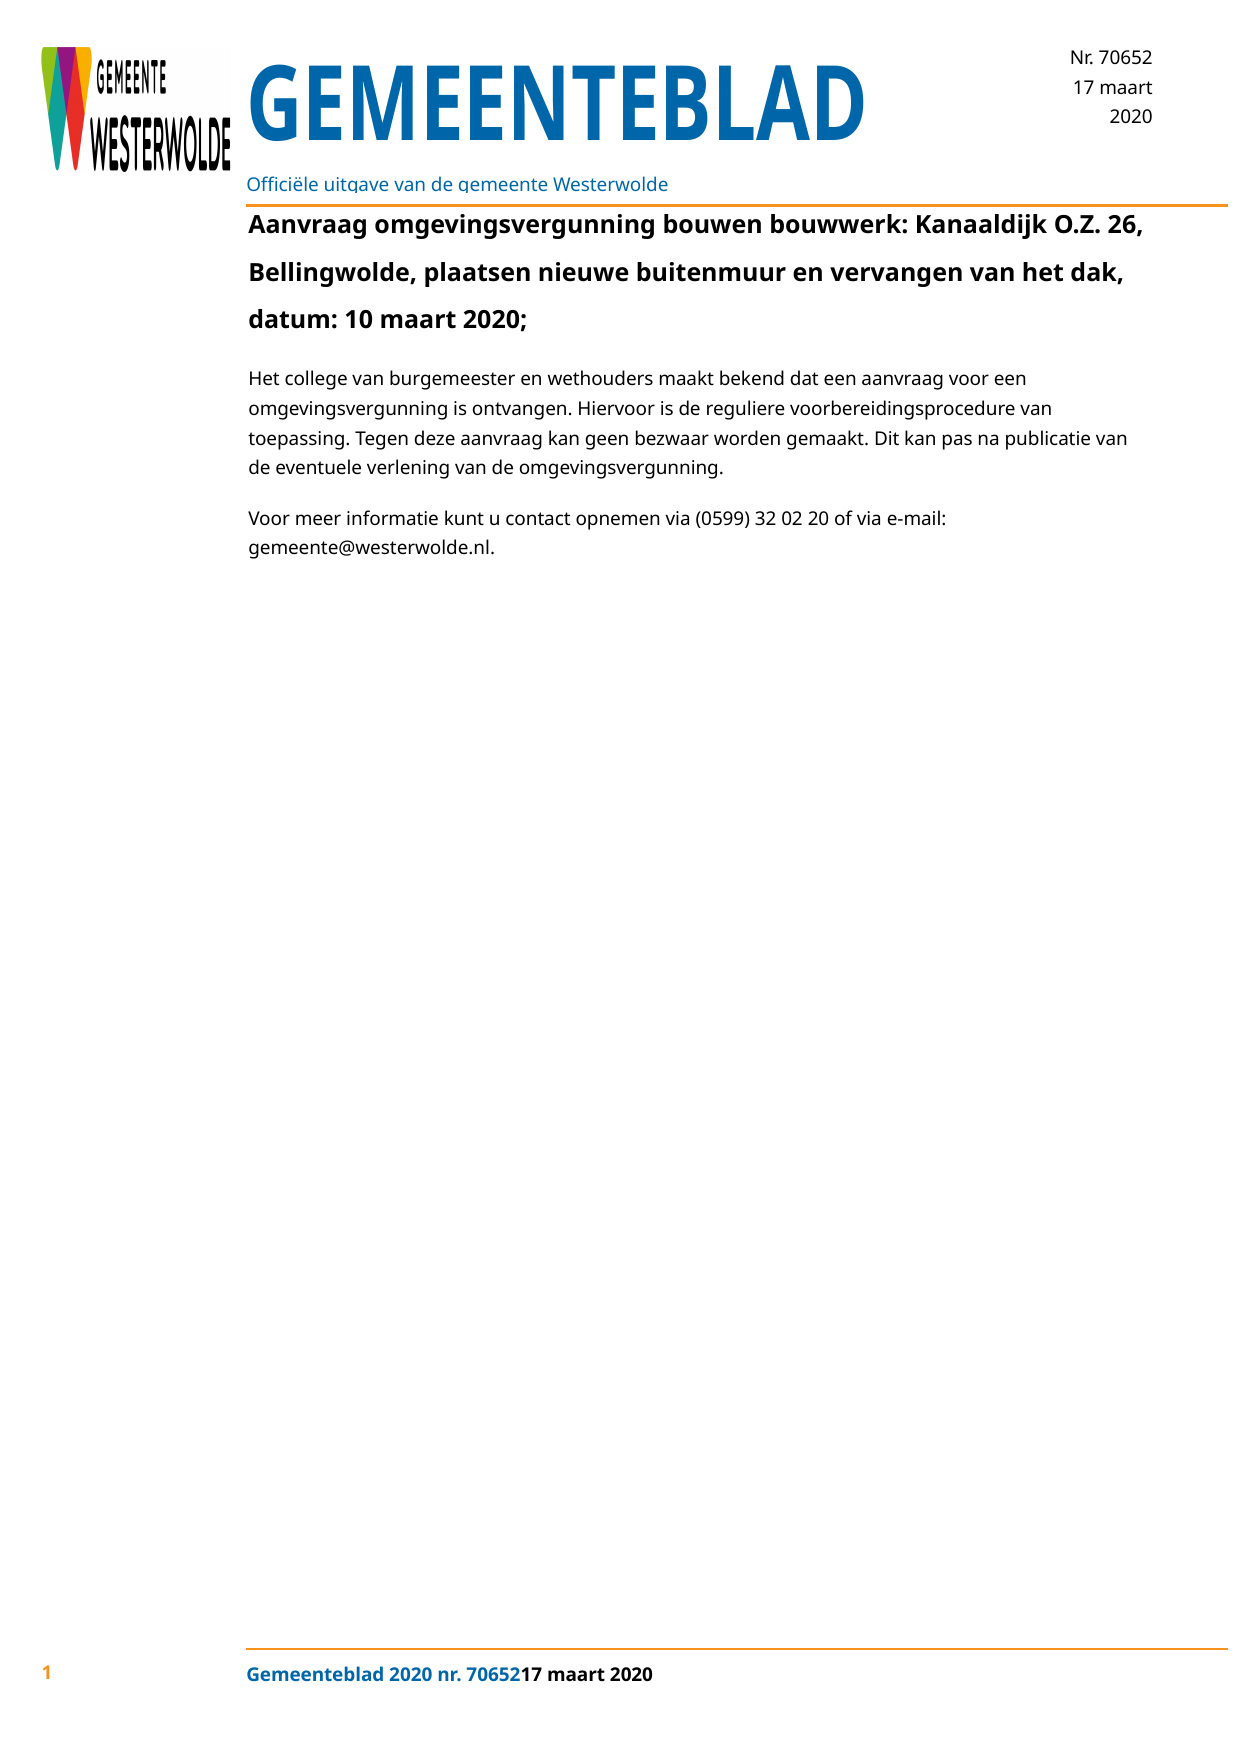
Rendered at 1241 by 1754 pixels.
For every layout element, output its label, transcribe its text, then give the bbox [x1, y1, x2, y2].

picture [41, 47, 231, 172]
text Aanvraag omgevingsvergunning bouwen bouwwerk: Kanaaldijk O.Z. 26, Bellingwolde, plaatsen nieuwe buitenmuur en vervangen van het dak, datum: 10 maart 2020; [248, 207, 1152, 336]
text Het college van burgemeester en wethouders maakt bekend dat een aanvraag voor een omgevingsvergunning is ontvangen. Hiervoor is de reguliere voorbereidingsprocedure van toepassing. Tegen deze aanvraag kan geen bezwaar worden gemaakt. Dit kan pas na publicatie van de eventuele verlening van de omgevingsvergunning. [248, 366, 1152, 480]
text Voor meer informatie kunt u contact opnemen via (0599) 32 02 20 of via e-mail: gemeente@westerwolde.nl. [248, 505, 1152, 560]
